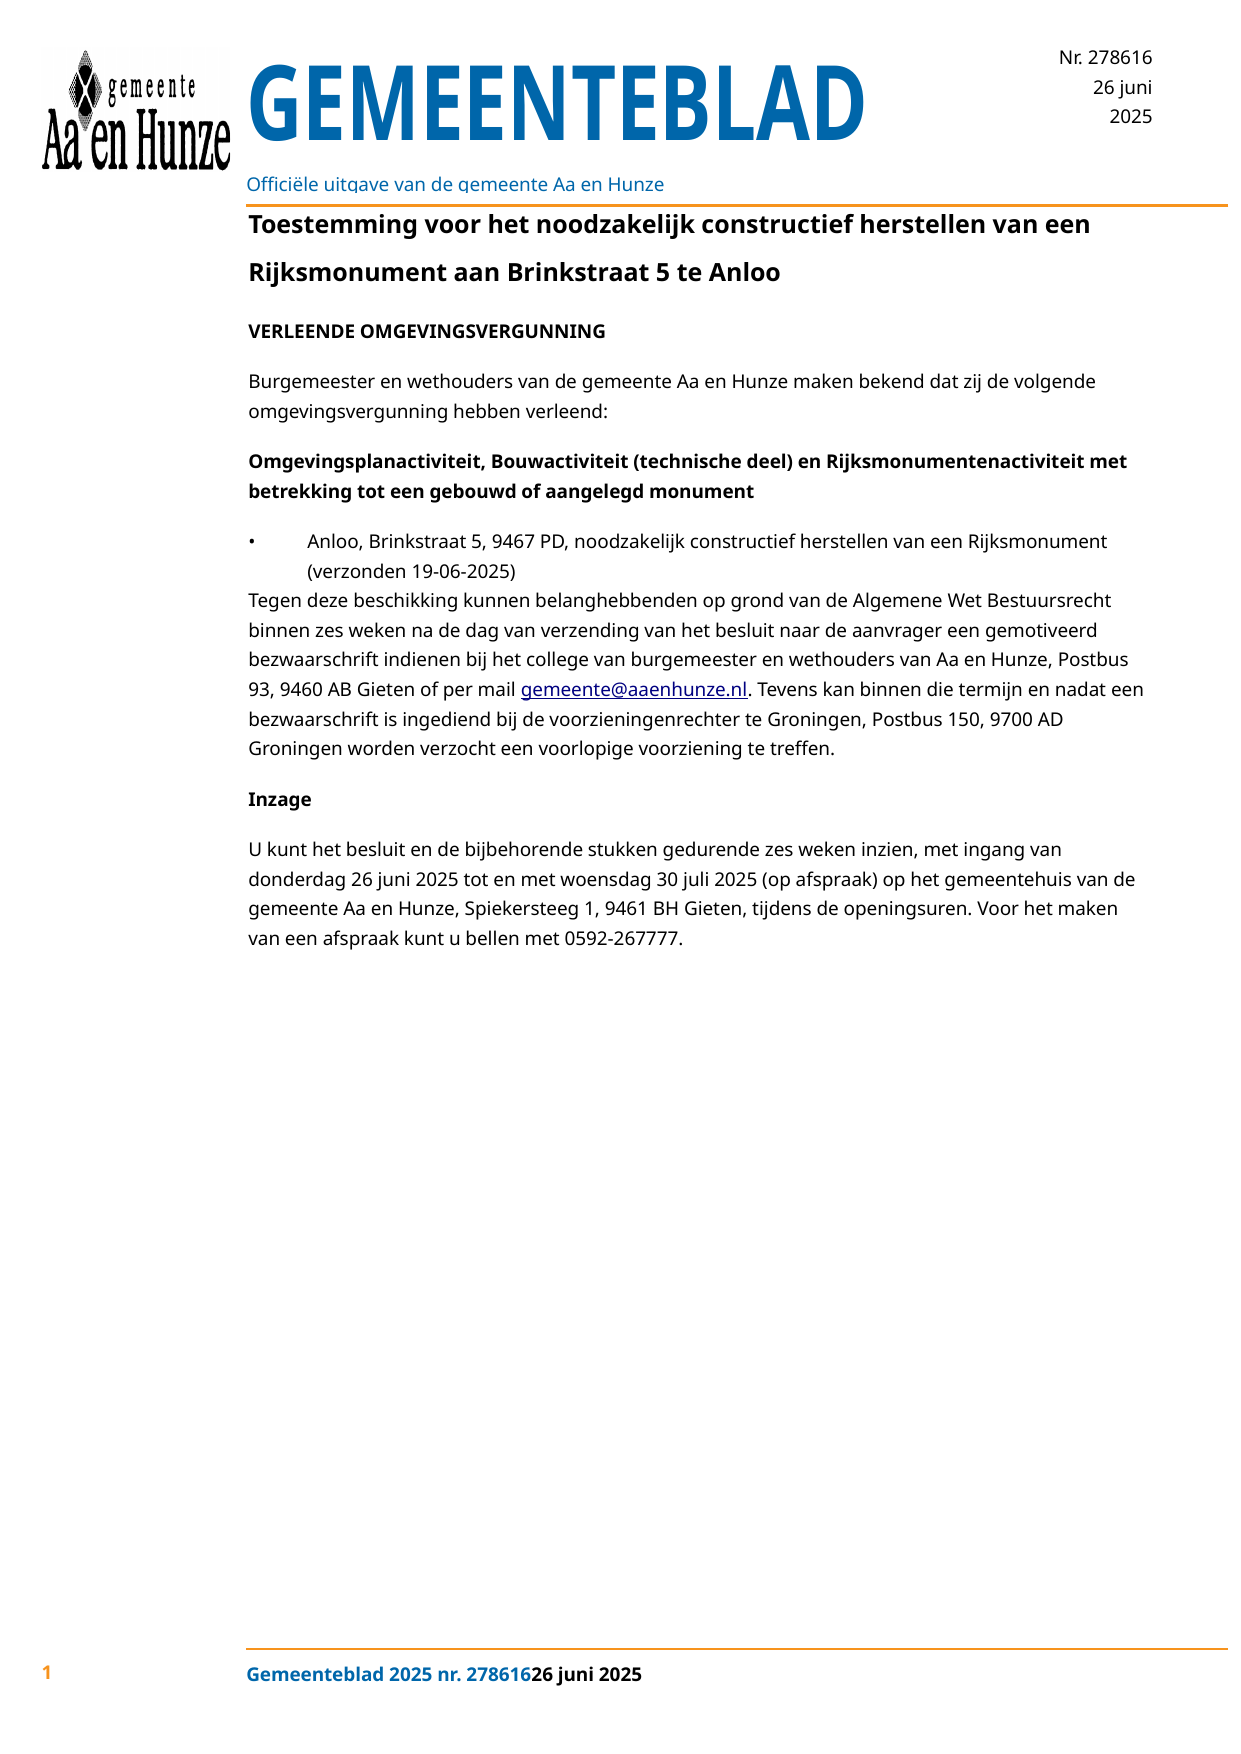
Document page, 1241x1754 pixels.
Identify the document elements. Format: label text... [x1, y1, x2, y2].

text VERLEENDE OMGEVINGSVERGUNNING [248, 318, 1152, 344]
text Tegen deze beschikking kunnen belanghebbenden op grond van de Algemene Wet Bestuursrecht binnen zes weken na de dag van verzending van het besluit naar de aanvrager een gemotiveerd bezwaarschrift indienen bij het college van burgemeester en wethouders van Aa en Hunze, Postbus 93, 9460 AB Gieten of per mail gemeente@aaenhunze.nl. Tevens kan binnen die termijn en nadat een bezwaarschrift is ingediend bij de voorzieningenrechter te Groningen, Postbus 150, 9700 AD Groningen worden verzocht een voorlopige voorziening te treffen. [248, 587, 1152, 761]
text Burgemeester en wethouders van de gemeente Aa en Hunze maken bekend dat zij de volgende omgevingsvergunning hebben verleend: [248, 368, 1152, 424]
text Omgevingsplanactiviteit, Bouwactiviteit (technische deel) en Rijksmonumentenactiviteit met betrekking tot een gebouwd of aangelegd monument [248, 448, 1152, 504]
text U kunt het besluit en de bijbehorende stukken gedurende zes weken inzien, met ingang van donderdag 26 juni 2025 tot en met woensdag 30 juli 2025 (op afspraak) op het gemeentehuis van de gemeente Aa en Hunze, Spiekersteeg 1, 9461 BH Gieten, tijdens de openingsuren. Voor het maken van een afspraak kunt u bellen met 0592-267777. [248, 836, 1152, 951]
text Inzage [248, 786, 1152, 812]
text Toestemming voor het noodzakelijk constructief herstellen van een Rijksmonument aan Brinkstraat 5 te Anloo [248, 207, 1152, 288]
list Anloo, Brinkstraat 5, 9467 PD, noodzakelijk constructief herstellen van een Rijksmonument (verzonden 19-06-2025) [248, 528, 1152, 584]
picture [41, 47, 231, 172]
